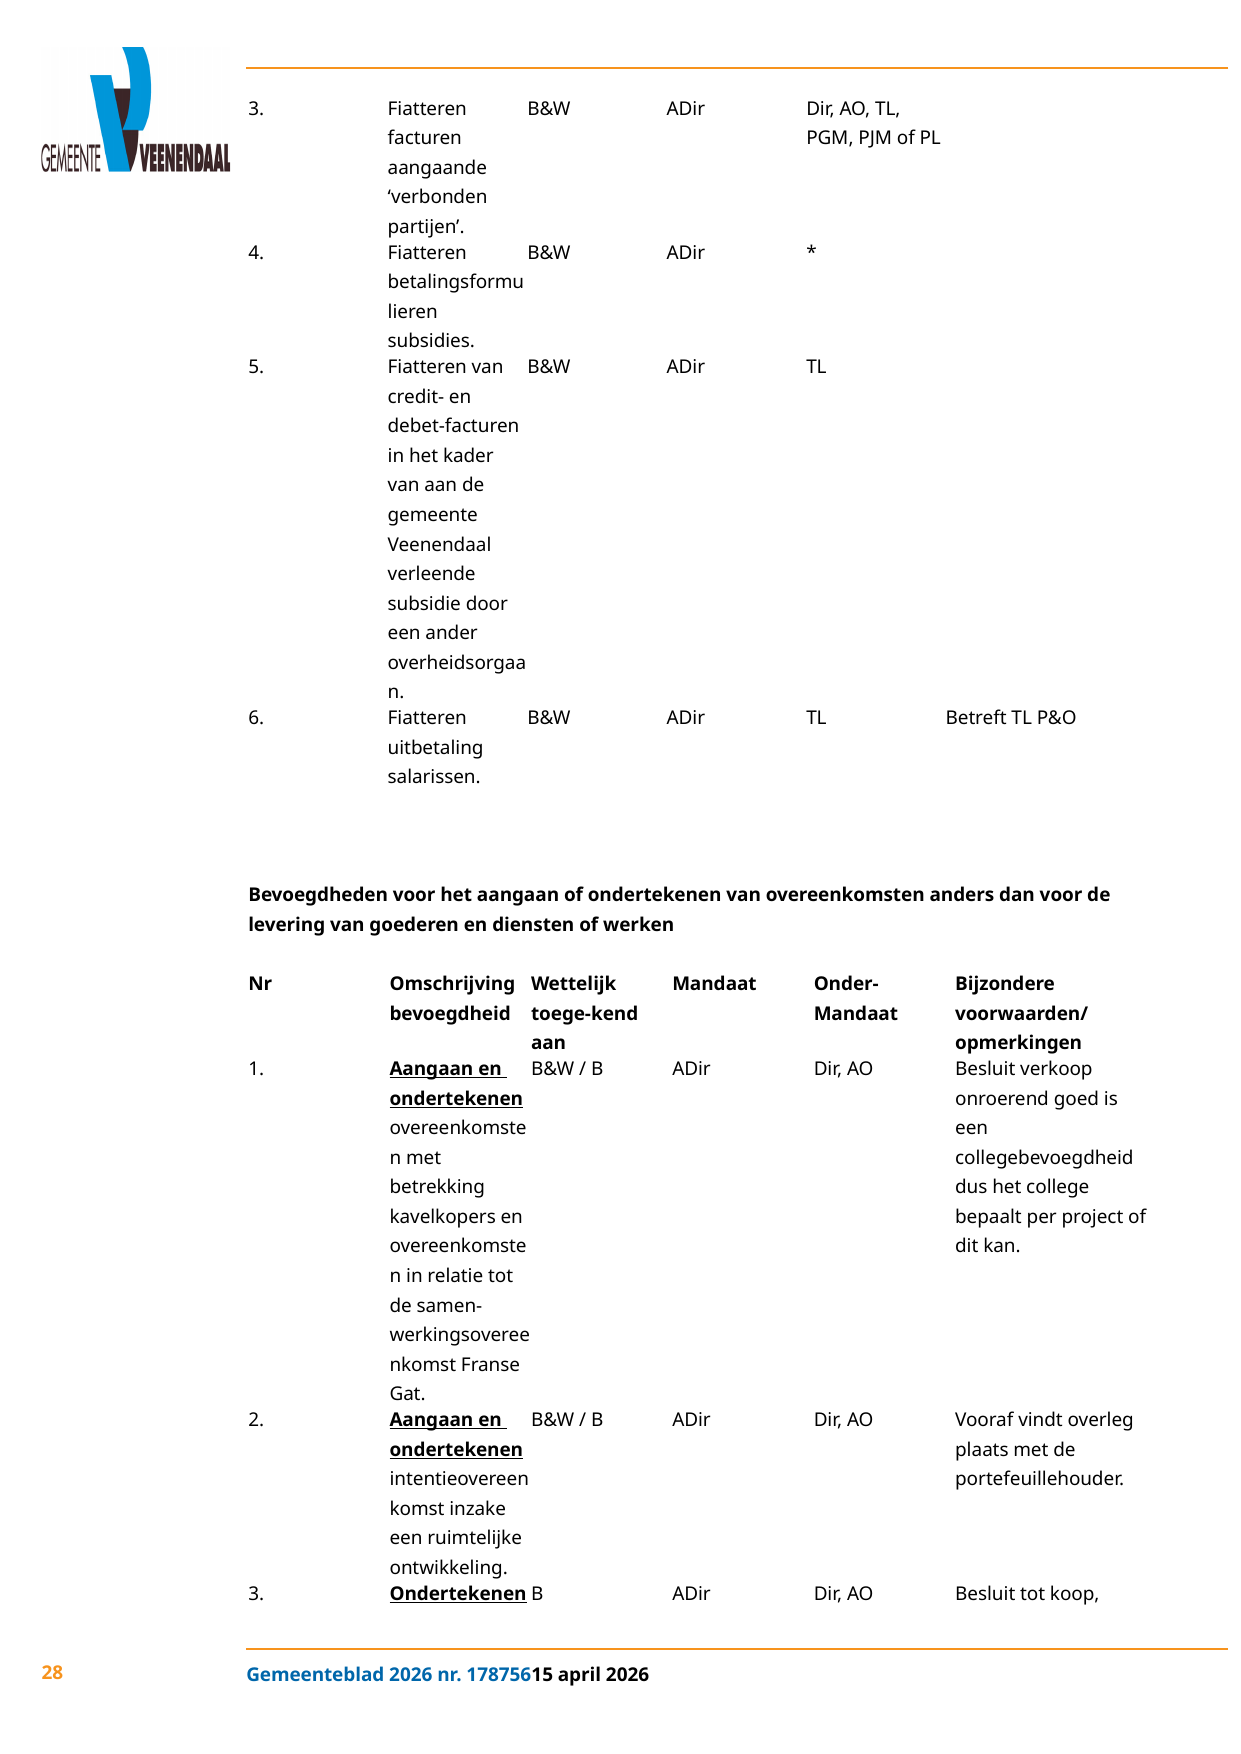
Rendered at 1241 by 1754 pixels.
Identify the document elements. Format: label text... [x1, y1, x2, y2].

table_cell 3. [248, 1580, 389, 1606]
table_cell ADir [666, 239, 806, 353]
table_cell [945, 95, 1152, 239]
table_cell B&W / B [531, 1055, 672, 1406]
table_cell ADir [672, 1406, 813, 1580]
table_cell 3. [248, 95, 387, 239]
table_cell Vooraf vindt overleg plaats met de portefeuillehouder. [955, 1406, 1152, 1580]
table_cell TL [806, 705, 945, 789]
table_cell Ondertekenen [389, 1580, 531, 1606]
table_cell 6. [248, 705, 387, 789]
picture [41, 47, 130, 172]
table_header Omschrijving bevoegdheid [389, 970, 531, 1055]
table_cell 4. [248, 239, 387, 353]
table_header Bijzondere voorwaarden/ opmerkingen [955, 970, 1152, 1055]
text Bevoegdheden voor het aangaan of ondertekenen van overeenkomsten anders dan voor de levering van goederen en diensten of werken [248, 881, 1152, 937]
table_header Nr [248, 970, 389, 1055]
table_cell Dir, AO [814, 1580, 955, 1606]
table_cell Aangaan en ondertekenen intentieovereenkomst inzake een ruimtelijke ontwikkeling. [389, 1406, 531, 1580]
table_cell Fiatteren facturen aangaande ‘verbonden partijen’. [388, 95, 527, 239]
table_header Mandaat [672, 970, 813, 1055]
table_cell * [806, 239, 945, 353]
table_cell ADir [666, 705, 806, 789]
table_cell ADir [666, 95, 806, 239]
table_cell Betreft TL P&O [945, 705, 1152, 789]
table_cell ADir [672, 1055, 813, 1406]
table_cell B [531, 1580, 672, 1606]
table_cell Dir, AO [814, 1055, 955, 1406]
table_cell [945, 353, 1152, 704]
table_cell 5. [248, 353, 387, 704]
table_cell B&W [527, 353, 666, 704]
table_cell Besluit tot koop, [955, 1580, 1152, 1606]
table_header Wettelijk toege-kend aan [531, 970, 672, 1055]
table_cell 1. [248, 1055, 389, 1406]
table_cell B&W [527, 95, 666, 239]
table_cell Fiatteren van credit- en debet-facturen in het kader van aan de gemeente Veenendaal verleende subsidie door een ander overheidsorgaan. [388, 353, 527, 704]
table_header Onder- Mandaat [814, 970, 955, 1055]
table_cell Dir, AO, TL, PGM, PJM of PL [806, 95, 945, 239]
table_cell 2. [248, 1406, 389, 1580]
table_cell B&W [527, 705, 666, 789]
table_cell [945, 239, 1152, 353]
table_cell Fiatteren betalingsformulieren subsidies. [388, 239, 527, 353]
table_cell ADir [672, 1580, 813, 1606]
table_cell Aangaan en ondertekenen overeenkomsten met betrekking kavelkopers en overeenkomsten in relatie tot de samen-werkingsovereenkomst Franse Gat. [389, 1055, 531, 1406]
picture [123, 47, 231, 172]
table_cell ADir [666, 353, 806, 704]
table_cell Dir, AO [814, 1406, 955, 1580]
table_cell B&W [527, 239, 666, 353]
table_cell TL [806, 353, 945, 704]
table_cell Fiatteren uitbetaling salarissen. [388, 705, 527, 789]
table_cell Besluit verkoop onroerend goed is een collegebevoegdheid dus het college bepaalt per project of dit kan. [955, 1055, 1152, 1406]
table_cell B&W / B [531, 1406, 672, 1580]
